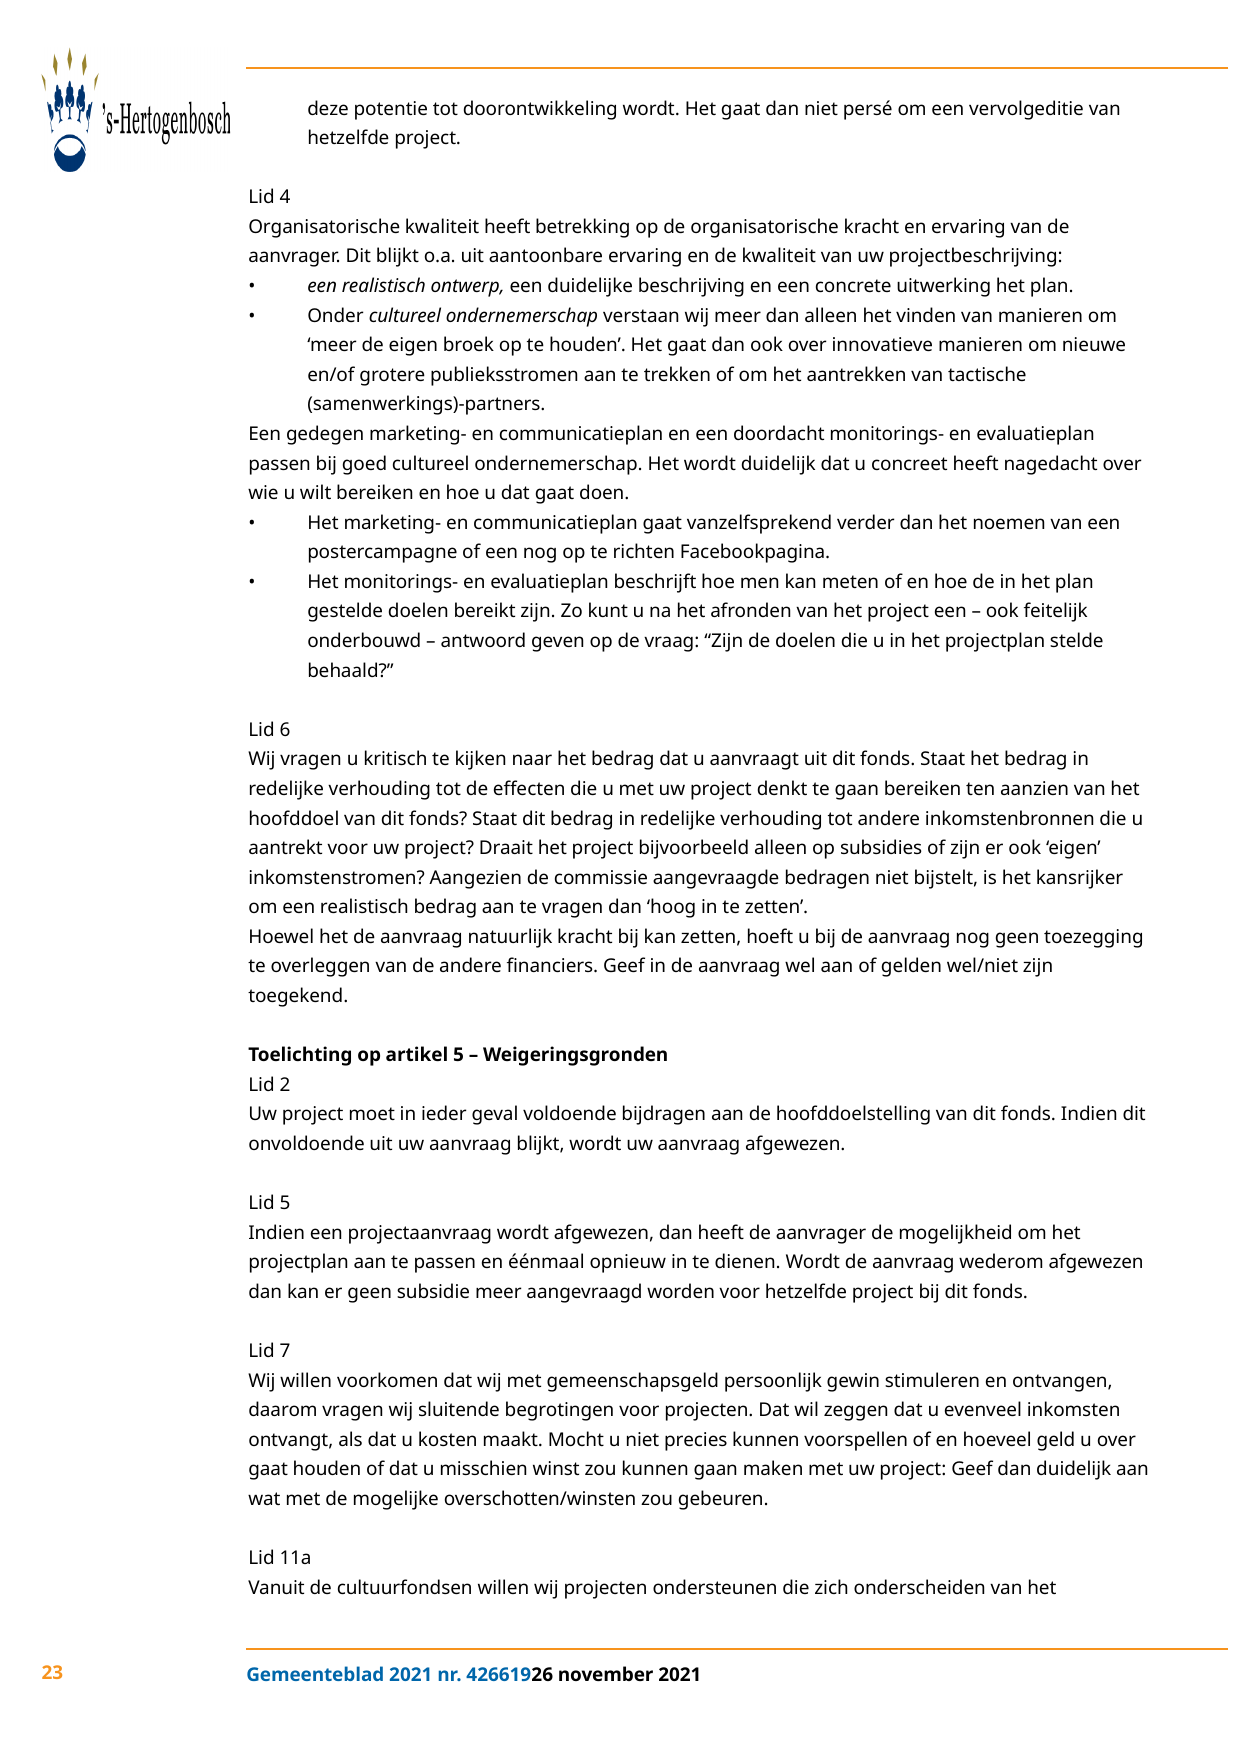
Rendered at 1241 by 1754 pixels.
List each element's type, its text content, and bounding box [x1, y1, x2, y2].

text Toelichting op artikel 5 – Weigeringsgronden [248, 1041, 1152, 1067]
text Hoewel het de aanvraag natuurlijk kracht bij kan zetten, hoeft u bij de aanvraag nog geen toezegging te overleggen van de andere financiers. Geef in de aanvraag wel aan of gelden wel/niet zijn toegekend. [248, 923, 1152, 1008]
list deze potentie tot doorontwikkeling wordt. Het gaat dan niet persé om een vervolgeditie van hetzelfde project. [248, 95, 1152, 150]
list een realistisch ontwerp, een duidelijke beschrijving en een concrete uitwerking het plan. [248, 272, 1152, 298]
text Lid 11a [248, 1544, 1152, 1570]
text Wij vragen u kritisch te kijken naar het bedrag dat u aanvraagt uit dit fonds. Staat het bedrag in redelijke verhouding tot de effecten die u met uw project denkt te gaan bereiken ten aanzien van het hoofddoel van dit fonds? Staat dit bedrag in redelijke verhouding tot andere inkomstenbronnen die u aantrekt voor uw project? Draait het project bijvoorbeeld alleen op subsidies of zijn er ook ‘eigen’ inkomstenstromen? Aangezien de commissie aangevraagde bedragen niet bijstelt, is het kansrijker om een realistisch bedrag aan te vragen dan ‘hoog in te zetten’. [248, 746, 1152, 919]
text Indien een projectaanvraag wordt afgewezen, dan heeft de aanvrager de mogelijkheid om het projectplan aan te passen en éénmaal opnieuw in te dienen. Wordt de aanvraag wederom afgewezen dan kan er geen subsidie meer aangevraagd worden voor hetzelfde project bij dit fonds. [248, 1219, 1152, 1304]
text Lid 2 [248, 1071, 1152, 1097]
list Het monitorings- en evaluatieplan beschrijft hoe men kan meten of en hoe de in het plan gestelde doelen bereikt zijn. Zo kunt u na het afronden van het project een – ook feitelijk onderbouwd – antwoord geven op de vraag: “Zijn de doelen die u in het projectplan stelde behaald?” [248, 568, 1152, 683]
list Het marketing- en communicatieplan gaat vanzelfsprekend verder dan het noemen van een postercampagne of een nog op te richten Facebookpagina. [248, 509, 1152, 564]
text Organisatorische kwaliteit heeft betrekking op de organisatorische kracht en ervaring van de aanvrager. Dit blijkt o.a. uit aantoonbare ervaring en de kwaliteit van uw projectbeschrijving: [248, 213, 1152, 268]
text Lid 4 [248, 183, 1152, 209]
text Uw project moet in ieder geval voldoende bijdragen aan de hoofddoelstelling van dit fonds. Indien dit onvoldoende uit uw aanvraag blijkt, wordt uw aanvraag afgewezen. [248, 1101, 1152, 1156]
text Lid 6 [248, 716, 1152, 742]
text Wij willen voorkomen dat wij met gemeenschapsgeld persoonlijk gewin stimuleren en ontvangen, daarom vragen wij sluitende begrotingen voor projecten. Dat wil zeggen dat u evenveel inkomsten ontvangt, als dat u kosten maakt. Mocht u niet precies kunnen voorspellen of en hoeveel geld u over gaat houden of dat u misschien winst zou kunnen gaan maken met uw project: Geef dan duidelijk aan wat met de mogelijke overschotten/winsten zou gebeuren. [248, 1367, 1152, 1511]
text Lid 5 [248, 1189, 1152, 1215]
list Onder cultureel ondernemerschap verstaan wij meer dan alleen het vinden van manieren om ‘meer de eigen broek op te houden’. Het gaat dan ook over innovatieve manieren om nieuwe en/of grotere publieksstromen aan te trekken of om het aantrekken van tactische (samenwerkings)-partners. [248, 302, 1152, 416]
picture [41, 47, 231, 172]
text Een gedegen marketing- en communicatieplan en een doordacht monitorings- en evaluatieplan passen bij goed cultureel ondernemerschap. Het wordt duidelijk dat u concreet heeft nagedacht over wie u wilt bereiken en hoe u dat gaat doen. [248, 420, 1152, 505]
text Lid 7 [248, 1337, 1152, 1363]
text Vanuit de cultuurfondsen willen wij projecten ondersteunen die zich onderscheiden van het [248, 1574, 1152, 1600]
